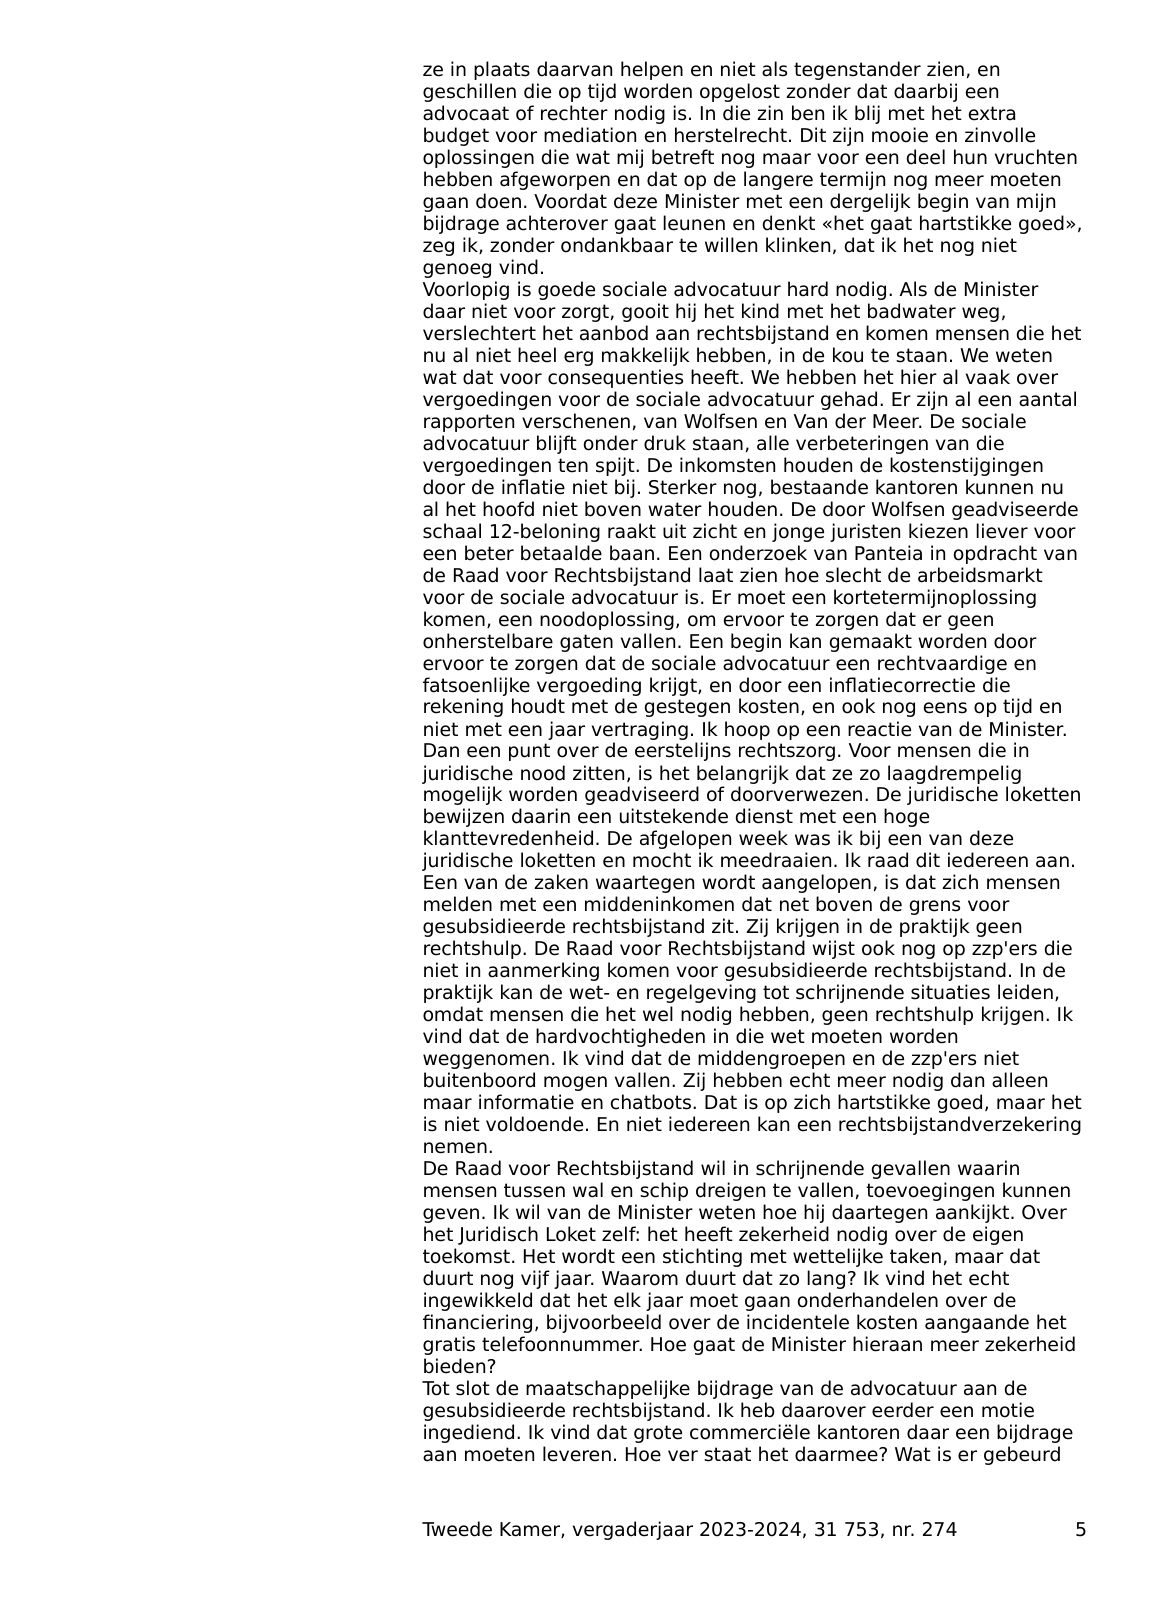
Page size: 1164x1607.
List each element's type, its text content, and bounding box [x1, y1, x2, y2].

text Voorlopig is goede sociale advocatuur hard nodig. Als de Minister daar niet voor zorgt, gooit hij het kind met het badwater weg, verslechtert het aanbod aan rechtsbijstand en komen mensen die het nu al niet heel erg makkelijk hebben, in de kou te staan. We weten wat dat voor consequenties heeft. We hebben het hier al vaak over vergoedingen voor de sociale advocatuur gehad. Er zijn al een aantal rapporten verschenen, van Wolfsen en Van der Meer. De sociale advocatuur blijft onder druk staan, alle verbeteringen van die vergoedingen ten spijt. De inkomsten houden de kostenstijgingen door de inflatie niet bij. Sterker nog, bestaande kantoren kunnen nu al het hoofd niet boven water houden. De door Wolfsen geadviseerde schaal 12-beloning raakt uit zicht en jonge juristen kiezen liever voor een beter betaalde baan. Een onderzoek van Panteia in opdracht van de Raad voor Rechtsbijstand laat zien hoe slecht de arbeidsmarkt voor de sociale advocatuur is. Er moet een kortetermijnoplossing komen, een noodoplossing, om ervoor te zorgen dat er geen onherstelbare gaten vallen. Een begin kan gemaakt worden door ervoor te zorgen dat de sociale advocatuur een rechtvaardige en fatsoenlijke vergoeding krijgt, en door een inflatiecorrectie die rekening houdt met de gestegen kosten, en ook nog eens op tijd en niet met een jaar vertraging. Ik hoop op een reactie van de Minister. [422, 279, 1087, 740]
text Tot slot de maatschappelijke bijdrage van de advocatuur aan de gesubsidieerde rechtsbijstand. Ik heb daarover eerder een motie ingediend. Ik vind dat grote commerciële kantoren daar een bijdrage aan moeten leveren. Hoe ver staat het daarmee? Wat is er gebeurd [422, 1378, 1087, 1466]
text ze in plaats daarvan helpen en niet als tegenstander zien, en geschillen die op tijd worden opgelost zonder dat daarbij een advocaat of rechter nodig is. In die zin ben ik blij met het extra budget voor mediation en herstelrecht. Dit zijn mooie en zinvolle oplossingen die wat mij betreft nog maar voor een deel hun vruchten hebben afgeworpen en dat op de langere termijn nog meer moeten gaan doen. Voordat deze Minister met een dergelijk begin van mijn bijdrage achterover gaat leunen en denkt «het gaat hartstikke goed», zeg ik, zonder ondankbaar te willen klinken, dat ik het nog niet genoeg vind. [422, 59, 1087, 279]
text De Raad voor Rechtsbijstand wil in schrijnende gevallen waarin mensen tussen wal en schip dreigen te vallen, toevoegingen kunnen geven. Ik wil van de Minister weten hoe hij daartegen aankijkt. Over het Juridisch Loket zelf: het heeft zekerheid nodig over de eigen toekomst. Het wordt een stichting met wettelijke taken, maar dat duurt nog vijf jaar. Waarom duurt dat zo lang? Ik vind het echt ingewikkeld dat het elk jaar moet gaan onderhandelen over de financiering, bijvoorbeeld over de incidentele kosten aangaande het gratis telefoonnummer. Hoe gaat de Minister hieraan meer zekerheid bieden? [422, 1158, 1087, 1378]
text Dan een punt over de eerstelijns rechtszorg. Voor mensen die in juridische nood zitten, is het belangrijk dat ze zo laagdrempelig mogelijk worden geadviseerd of doorverwezen. De juridische loketten bewijzen daarin een uitstekende dienst met een hoge klanttevredenheid. De afgelopen week was ik bij een van deze juridische loketten en mocht ik meedraaien. Ik raad dit iedereen aan. Een van de zaken waartegen wordt aangelopen, is dat zich mensen melden met een middeninkomen dat net boven de grens voor gesubsidieerde rechtsbijstand zit. Zij krijgen in de praktijk geen rechtshulp. De Raad voor Rechtsbijstand wijst ook nog op zzp'ers die niet in aanmerking komen voor gesubsidieerde rechtsbijstand. In de praktijk kan de wet- en regelgeving tot schrijnende situaties leiden, omdat mensen die het wel nodig hebben, geen rechtshulp krijgen. Ik vind dat de hardvochtigheden in die wet moeten worden weggenomen. Ik vind dat de middengroepen en de zzp'ers niet buitenboord mogen vallen. Zij hebben echt meer nodig dan alleen maar informatie en chatbots. Dat is op zich hartstikke goed, maar het is niet voldoende. En niet iedereen kan een rechtsbijstandverzekering nemen. [422, 740, 1087, 1158]
